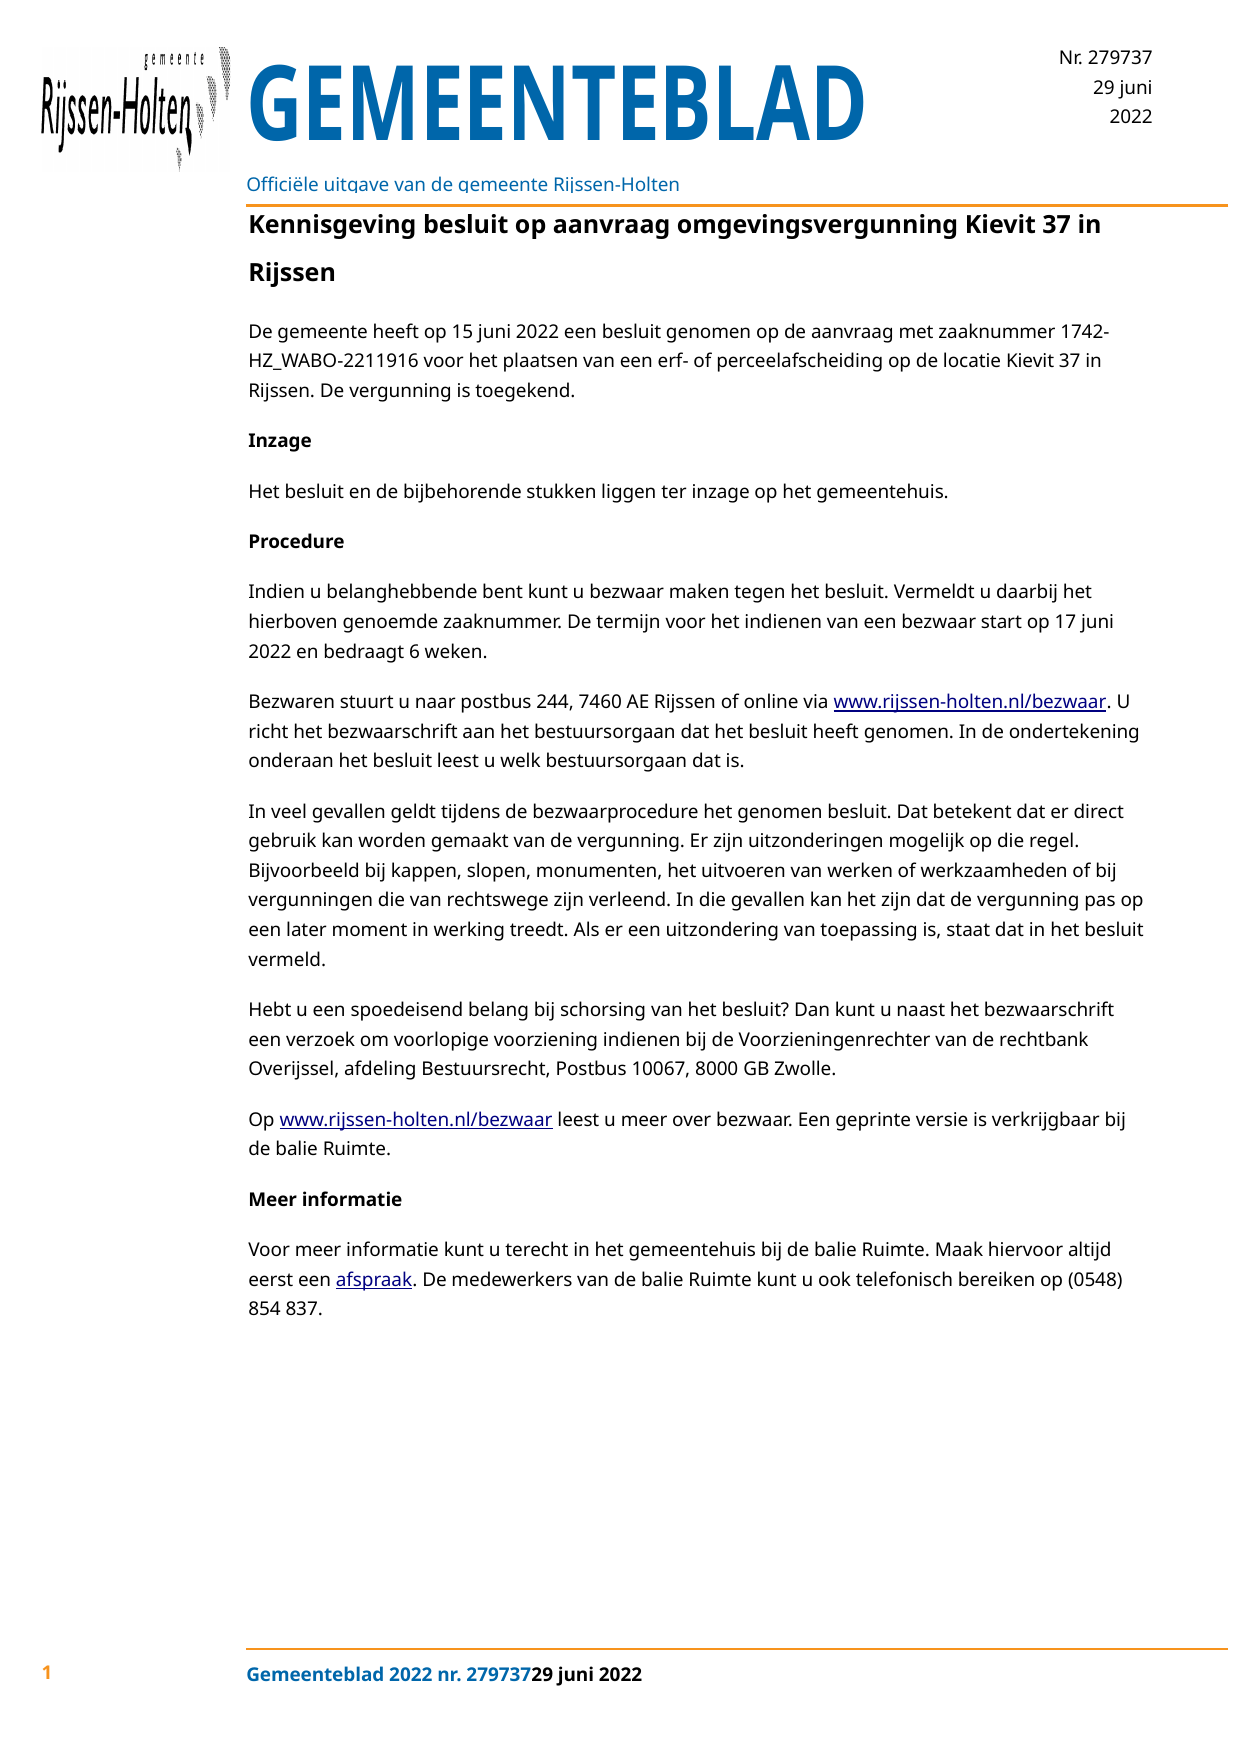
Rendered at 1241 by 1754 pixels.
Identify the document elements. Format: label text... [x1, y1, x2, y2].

text Bezwaren stuurt u naar postbus 244, 7460 AE Rijssen of online via www.rijssen-holten.nl/bezwaar. U richt het bezwaarschrift aan het bestuursorgaan dat het besluit heeft genomen. In de ondertekening onderaan het besluit leest u welk bestuursorgaan dat is. [248, 688, 1152, 773]
text De gemeente heeft op 15 juni 2022 een besluit genomen op de aanvraag met zaaknummer 1742-HZ_WABO-2211916 voor het plaatsen van een erf- of perceelafscheiding op de locatie Kievit 37 in Rijssen. De vergunning is toegekend. [248, 318, 1152, 403]
text Indien u belanghebbende bent kunt u bezwaar maken tegen het besluit. Vermeldt u daarbij het hierboven genoemde zaaknummer. De termijn voor het indienen van een bezwaar start op 17 juni 2022 en bedraagt 6 weken. [248, 579, 1152, 664]
text Inzage [248, 427, 1152, 453]
text In veel gevallen geldt tijdens de bezwaarprocedure het genomen besluit. Dat betekent dat er direct gebruik kan worden gemaakt van de vergunning. Er zijn uitzonderingen mogelijk op die regel. Bijvoorbeeld bij kappen, slopen, monumenten, het uitvoeren van werken of werkzaamheden of bij vergunningen die van rechtswege zijn verleend. In die gevallen kan het zijn dat de vergunning pas op een later moment in werking treedt. Als er een uitzondering van toepassing is, staat dat in het besluit vermeld. [248, 798, 1152, 972]
text Op www.rijssen-holten.nl/bezwaar leest u meer over bezwaar. Een geprinte versie is verkrijgbaar bij de balie Ruimte. [248, 1106, 1152, 1161]
text Meer informatie [248, 1186, 1152, 1212]
picture [41, 47, 231, 172]
text Het besluit en de bijbehorende stukken liggen ter inzage op het gemeentehuis. [248, 478, 1152, 504]
text Procedure [248, 528, 1152, 554]
text Voor meer informatie kunt u terecht in het gemeentehuis bij de balie Ruimte. Maak hiervoor altijd eerst een afspraak. De medewerkers van de balie Ruimte kunt u ook telefonisch bereiken op (0548) 854 837. [248, 1236, 1152, 1321]
text Kennisgeving besluit op aanvraag omgevingsvergunning Kievit 37 in Rijssen [248, 207, 1152, 288]
text Hebt u een spoedeisend belang bij schorsing van het besluit? Dan kunt u naast het bezwaarschrift een verzoek om voorlopige voorziening indienen bij de Voorzieningenrechter van de rechtbank Overijssel, afdeling Bestuursrecht, Postbus 10067, 8000 GB Zwolle. [248, 996, 1152, 1081]
